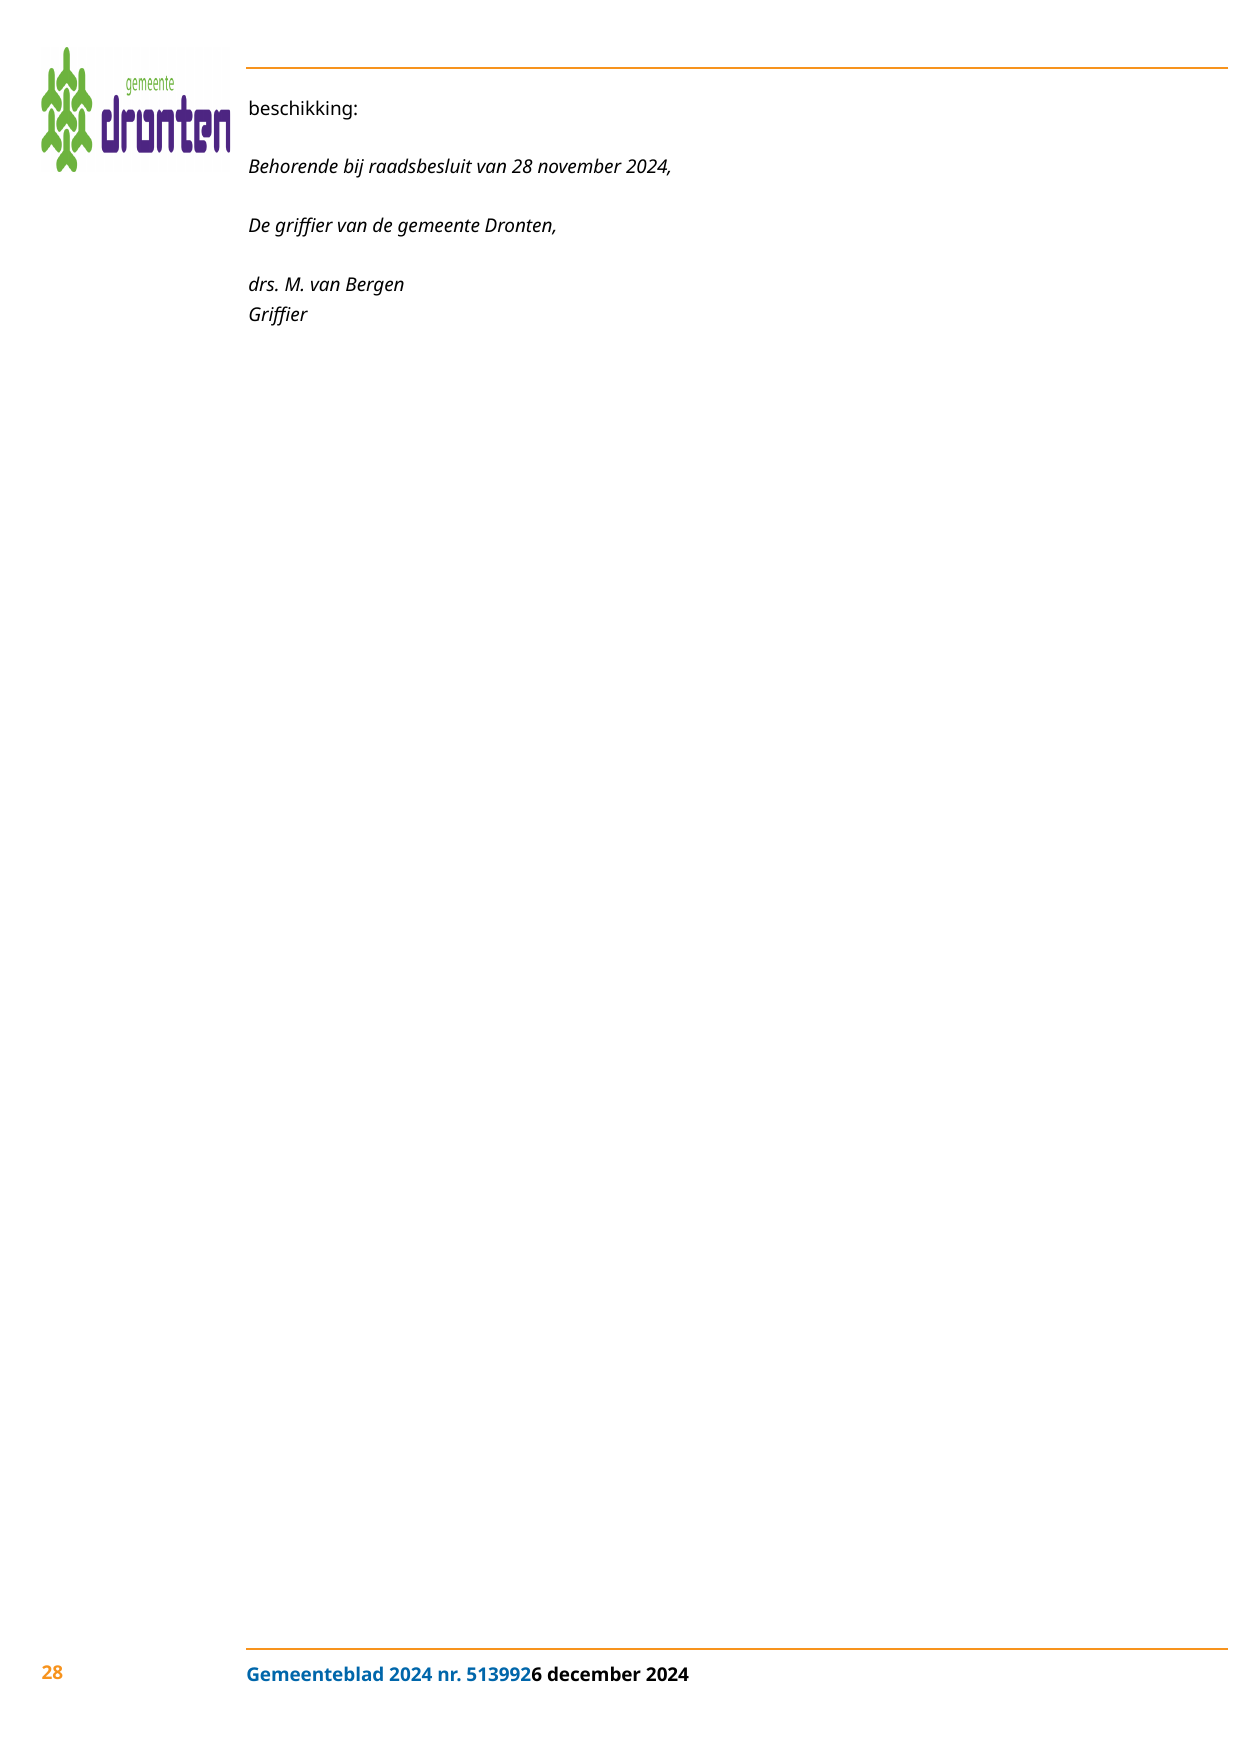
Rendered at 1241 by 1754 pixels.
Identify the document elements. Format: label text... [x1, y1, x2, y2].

table_cell beschikking: [248, 95, 954, 121]
picture [41, 47, 231, 172]
table_cell [954, 95, 1152, 121]
text Griffier [248, 301, 1152, 327]
text Behorende bij raadsbesluit van 28 november 2024, [248, 153, 1152, 179]
text drs. M. van Bergen [248, 272, 1152, 297]
text De griffier van de gemeente Dronten, [248, 212, 1152, 238]
